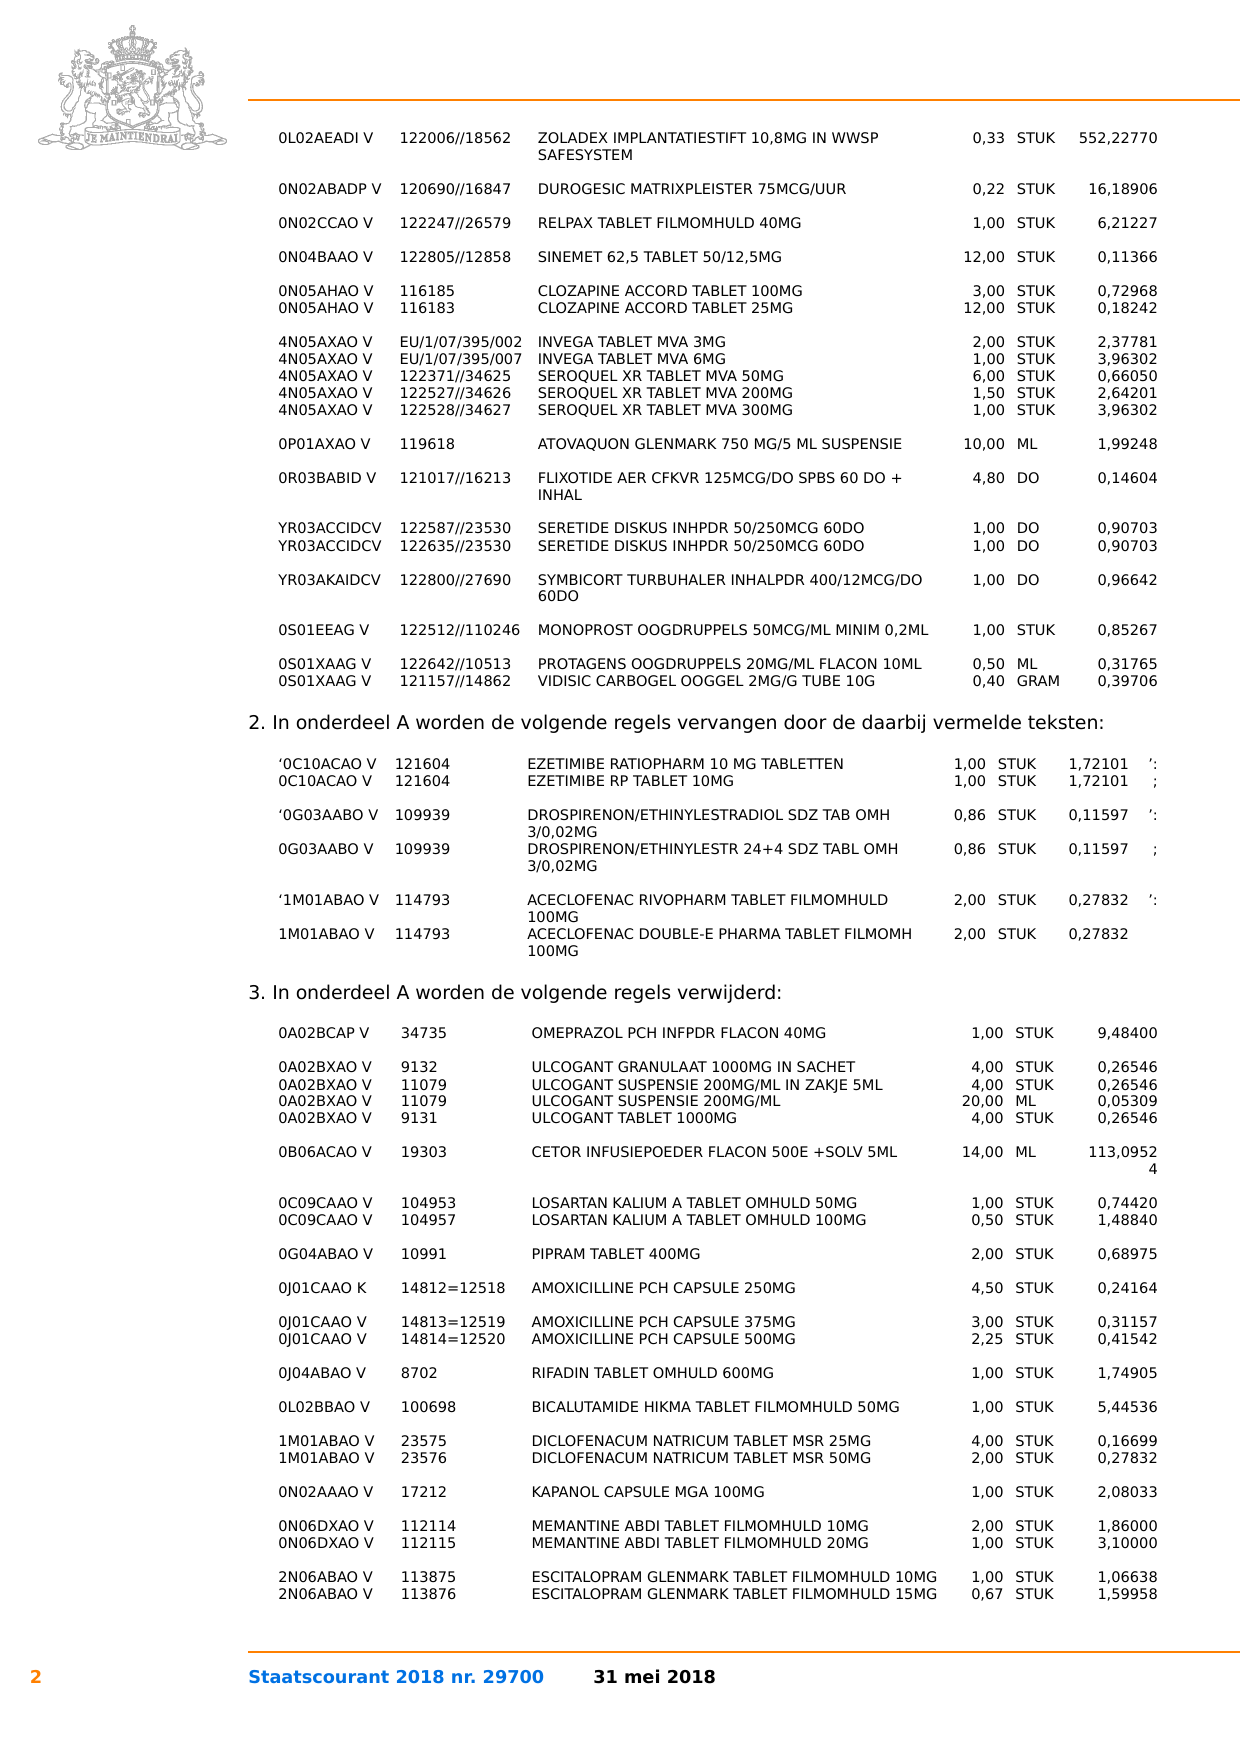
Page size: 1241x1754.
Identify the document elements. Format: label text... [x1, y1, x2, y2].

table_cell 0,33 [956, 130, 1011, 164]
table_cell [1069, 266, 1163, 283]
table_cell [395, 1467, 525, 1484]
table_cell 2,37781 [1069, 334, 1163, 351]
table_cell 0A02BXAO V [278, 1110, 394, 1127]
table_cell 3,00 [956, 283, 1011, 300]
table_header EZETIMIBE RATIOPHARM 10 MG TABLETTEN [521, 756, 939, 773]
table_cell 0S01XAAG V [278, 656, 393, 673]
table_header STUK [1009, 1025, 1074, 1042]
table_cell [1011, 639, 1069, 656]
table_cell 0,67 [954, 1586, 1009, 1603]
table_cell [1074, 1348, 1163, 1365]
table_cell 1,00 [956, 622, 1011, 639]
table_cell 4,00 [954, 1110, 1009, 1127]
table_cell [525, 1501, 954, 1518]
table_cell 0,26546 [1074, 1110, 1163, 1127]
table_cell [278, 1297, 394, 1314]
table_cell [1011, 164, 1069, 181]
table_cell 0G04ABAO V [278, 1246, 394, 1263]
table_cell ’: [1135, 807, 1163, 841]
table_cell [278, 554, 393, 571]
table_cell 104953 [395, 1195, 525, 1212]
table_cell [532, 317, 956, 334]
table_cell 0,27832 [1051, 892, 1134, 926]
table_cell [956, 164, 1011, 181]
table_cell [395, 1127, 525, 1144]
table_cell 0A02BXAO V [278, 1059, 394, 1076]
table_cell STUK [1011, 334, 1069, 351]
table_cell 0C10ACAO V [278, 773, 388, 790]
table_cell ESCITALOPRAM GLENMARK TABLET FILMOMHULD 10MG [525, 1569, 954, 1586]
table_cell [278, 198, 393, 215]
table_cell [1074, 1127, 1163, 1144]
table_cell [956, 317, 1011, 334]
table_cell VIDISIC CARBOGEL OOGGEL 2MG/G TUBE 10G [532, 673, 956, 690]
table_cell [954, 1297, 1009, 1314]
table_cell [278, 453, 393, 469]
table_cell 3,96302 [1069, 402, 1163, 418]
picture [38, 25, 227, 150]
table_cell 1,00 [954, 1569, 1009, 1586]
table_cell DUROGESIC MATRIXPLEISTER 75MCG/UUR [532, 181, 956, 198]
table_cell [278, 1229, 394, 1246]
table_cell 0,14604 [1069, 470, 1163, 503]
table_cell [956, 639, 1011, 656]
table_cell [389, 875, 521, 892]
table_cell [395, 1552, 525, 1569]
table_cell 0,86 [939, 807, 992, 841]
table_cell DO [1011, 538, 1069, 554]
table_cell 1,00 [954, 1535, 1009, 1552]
table_cell 10991 [395, 1246, 525, 1263]
table_cell 6,00 [956, 368, 1011, 384]
table_cell [1011, 504, 1069, 520]
table_cell 2,00 [954, 1246, 1009, 1263]
table_cell [394, 554, 532, 571]
table_cell [395, 1043, 525, 1059]
table_cell 1,50 [956, 385, 1011, 402]
table_cell [956, 504, 1011, 520]
table_cell [278, 317, 393, 334]
table_cell DICLOFENACUM NATRICUM TABLET MSR 50MG [525, 1450, 954, 1467]
table_cell 0N04BAAO V [278, 249, 393, 266]
table_cell 0,22 [956, 181, 1011, 198]
table_cell [956, 605, 1011, 622]
table_cell STUK [1009, 1569, 1074, 1586]
table_cell [394, 639, 532, 656]
table_cell 1,72101 [1051, 773, 1134, 790]
table_cell STUK [1009, 1518, 1074, 1535]
table_cell 114793 [389, 926, 521, 960]
table_cell ULCOGANT SUSPENSIE 200MG/ML IN ZAKJE 5ML [525, 1076, 954, 1093]
table_cell 0N06DXAO V [278, 1518, 394, 1535]
table_cell [395, 1229, 525, 1246]
table_cell 1,48840 [1074, 1212, 1163, 1229]
table_cell 116185 [394, 283, 532, 300]
table_cell [954, 1467, 1009, 1484]
table_cell [1011, 605, 1069, 622]
table_cell 0,16699 [1074, 1433, 1163, 1450]
table_cell [1074, 1501, 1163, 1518]
table_cell 0A02BXAO V [278, 1093, 394, 1110]
table_cell AMOXICILLINE PCH CAPSULE 250MG [525, 1280, 954, 1297]
table_cell [1009, 1382, 1074, 1399]
table_cell [954, 1178, 1009, 1195]
table_cell STUK [1009, 1433, 1074, 1450]
table_cell [395, 1297, 525, 1314]
table_cell 4N05AXAO V [278, 368, 393, 384]
table_cell 0C09CAAO V [278, 1212, 394, 1229]
table_cell DO [1011, 470, 1069, 503]
table_header OMEPRAZOL PCH INFPDR FLACON 40MG [525, 1025, 954, 1042]
table_cell [394, 504, 532, 520]
table_cell 9131 [395, 1110, 525, 1127]
table_cell AMOXICILLINE PCH CAPSULE 375MG [525, 1314, 954, 1331]
table_cell [954, 1416, 1009, 1433]
table_cell 0N05AHAO V [278, 283, 393, 300]
table_cell 2,64201 [1069, 385, 1163, 402]
table_cell [1135, 790, 1163, 807]
table_cell [532, 164, 956, 181]
table_cell CETOR INFUSIEPOEDER FLACON 500E +SOLV 5ML [525, 1144, 954, 1178]
table_cell 109939 [389, 841, 521, 875]
table_cell [278, 1348, 394, 1365]
table_cell [1069, 639, 1163, 656]
table_cell SERETIDE DISKUS INHPDR 50/250MCG 60DO [532, 538, 956, 554]
table_cell MONOPROST OOGDRUPPELS 50MCG/ML MINIM 0,2ML [532, 622, 956, 639]
table_cell STUK [1011, 283, 1069, 300]
table_cell [1009, 1501, 1074, 1518]
table_cell [532, 639, 956, 656]
table_cell [1011, 198, 1069, 215]
table_cell [278, 164, 393, 181]
table_cell [394, 453, 532, 469]
table_cell [956, 232, 1011, 249]
table_cell [956, 419, 1011, 436]
table_cell ‘1M01ABAO V [278, 892, 388, 926]
table_cell 121604 [389, 773, 521, 790]
table_cell [1009, 1348, 1074, 1365]
table_cell ’: [1135, 892, 1163, 926]
table_cell 0,85267 [1069, 622, 1163, 639]
table_cell [1009, 1229, 1074, 1246]
table_cell 0L02AEADI V [278, 130, 393, 164]
table_cell 0J01CAAO V [278, 1331, 394, 1348]
table_cell ULCOGANT SUSPENSIE 200MG/ML [525, 1093, 954, 1110]
table_cell ‘0G03AABO V [278, 807, 388, 841]
table_cell 1,00 [956, 538, 1011, 554]
table_cell INVEGA TABLET MVA 3MG [532, 334, 956, 351]
table_cell 0,41542 [1074, 1331, 1163, 1348]
table_cell 122247//26579 [394, 215, 532, 232]
table_cell STUK [1009, 1246, 1074, 1263]
table_cell 23576 [395, 1450, 525, 1467]
table_cell ACECLOFENAC DOUBLE-E PHARMA TABLET FILMOMH 100MG [521, 926, 939, 960]
table_cell STUK [1009, 1484, 1074, 1501]
table_cell CLOZAPINE ACCORD TABLET 25MG [532, 300, 956, 317]
table_cell [1074, 1382, 1163, 1399]
table_cell 1,59958 [1074, 1586, 1163, 1603]
table_cell [1011, 266, 1069, 283]
table_cell [1074, 1178, 1163, 1195]
table_cell 0J01CAAO V [278, 1314, 394, 1331]
table_cell 4N05AXAO V [278, 351, 393, 368]
table_cell 122528//34627 [394, 402, 532, 418]
table_cell LOSARTAN KALIUM A TABLET OMHULD 100MG [525, 1212, 954, 1229]
text 3. In onderdeel A worden de volgende regels verwijderd: [248, 982, 1163, 1003]
table_cell YR03ACCIDCV [278, 520, 393, 537]
table_cell 3,00 [954, 1314, 1009, 1331]
table_cell 0,50 [956, 656, 1011, 673]
table_cell ATOVAQUON GLENMARK 750 MG/5 ML SUSPENSIE [532, 436, 956, 452]
table_cell STUK [1011, 181, 1069, 198]
table_cell STUK [1011, 215, 1069, 232]
table_cell SERETIDE DISKUS INHPDR 50/250MCG 60DO [532, 520, 956, 537]
table_cell 1,74905 [1074, 1365, 1163, 1382]
table_cell 20,00 [954, 1093, 1009, 1110]
table_cell ; [1135, 773, 1163, 790]
table_cell [278, 1178, 394, 1195]
table_cell STUK [992, 892, 1051, 926]
table_cell [1069, 554, 1163, 571]
table_cell [1011, 317, 1069, 334]
table_cell [278, 1501, 394, 1518]
table_header 1,00 [939, 756, 992, 773]
table_cell [525, 1382, 954, 1399]
table_cell STUK [1011, 300, 1069, 317]
table_cell 1,00 [956, 520, 1011, 537]
table_cell 122635//23530 [394, 538, 532, 554]
table_cell STUK [1009, 1076, 1074, 1093]
table_cell [1009, 1178, 1074, 1195]
table_cell [525, 1178, 954, 1195]
table_cell [532, 453, 956, 469]
table_cell 6,21227 [1069, 215, 1163, 232]
table_cell [525, 1348, 954, 1365]
table_cell [1009, 1416, 1074, 1433]
table_cell 0,26546 [1074, 1076, 1163, 1093]
table_cell [1009, 1263, 1074, 1280]
table_cell 14814=12520 [395, 1331, 525, 1348]
table_cell [278, 1552, 394, 1569]
table_cell [1074, 1043, 1163, 1059]
table_cell 19303 [395, 1144, 525, 1178]
table_cell 119618 [394, 436, 532, 452]
table_cell STUK [1009, 1399, 1074, 1416]
table_cell 4N05AXAO V [278, 334, 393, 351]
table_cell 2,08033 [1074, 1484, 1163, 1501]
table_cell 122512//110246 [394, 622, 532, 639]
table_cell [1069, 198, 1163, 215]
table_cell ZOLADEX IMPLANTATIESTIFT 10,8MG IN WWSP SAFESYSTEM [532, 130, 956, 164]
table_cell 0,68975 [1074, 1246, 1163, 1263]
table_cell CLOZAPINE ACCORD TABLET 100MG [532, 283, 956, 300]
table_cell [1011, 232, 1069, 249]
table_cell STUK [1011, 622, 1069, 639]
table_cell 122642//10513 [394, 656, 532, 673]
table_cell [525, 1467, 954, 1484]
table_cell [1011, 419, 1069, 436]
table_cell DROSPIRENON/ETHINYLESTRADIOL SDZ TAB OMH 3/0,02MG [521, 807, 939, 841]
table_cell 0,11366 [1069, 249, 1163, 266]
table_cell 0,39706 [1069, 673, 1163, 690]
table_cell 104957 [395, 1212, 525, 1229]
table_cell [1069, 504, 1163, 520]
table_header 1,00 [954, 1025, 1009, 1042]
table_cell 3,96302 [1069, 351, 1163, 368]
table_cell PIPRAM TABLET 400MG [525, 1246, 954, 1263]
table_cell YR03AKAIDCV [278, 571, 393, 605]
table_cell STUK [1009, 1314, 1074, 1331]
table_cell [1074, 1229, 1163, 1246]
table_header 34735 [395, 1025, 525, 1042]
table_cell YR03ACCIDCV [278, 538, 393, 554]
table_cell [954, 1501, 1009, 1518]
table_cell 0A02BXAO V [278, 1076, 394, 1093]
table_cell [278, 232, 393, 249]
table_cell [278, 266, 393, 283]
table_cell STUK [1009, 1331, 1074, 1348]
table_cell STUK [1009, 1586, 1074, 1603]
table_cell 1,00 [954, 1484, 1009, 1501]
table_cell 0B06ACAO V [278, 1144, 394, 1178]
table_cell 0,86 [939, 841, 992, 875]
table_cell 122587//23530 [394, 520, 532, 537]
table_cell [1074, 1552, 1163, 1569]
table_cell 0,31765 [1069, 656, 1163, 673]
table_cell 0,18242 [1069, 300, 1163, 317]
table_cell 2,00 [939, 892, 992, 926]
table_cell 0,31157 [1074, 1314, 1163, 1331]
table_cell 1M01ABAO V [278, 1433, 394, 1450]
table_cell ; [1135, 841, 1163, 875]
table_cell 0,74420 [1074, 1195, 1163, 1212]
table_cell STUK [1009, 1110, 1074, 1127]
table_cell 0G03AABO V [278, 841, 388, 875]
table_cell STUK [1009, 1195, 1074, 1212]
table_cell [954, 1382, 1009, 1399]
table_cell [1011, 453, 1069, 469]
table_cell [1069, 164, 1163, 181]
table_cell [954, 1229, 1009, 1246]
table_cell 100698 [395, 1399, 525, 1416]
table_cell 0,27832 [1074, 1450, 1163, 1467]
table_cell 0,66050 [1069, 368, 1163, 384]
table_cell 0N06DXAO V [278, 1535, 394, 1552]
table_cell 10,00 [956, 436, 1011, 452]
table_cell [525, 1043, 954, 1059]
table_cell [278, 1416, 394, 1433]
table_cell 0L02BBAO V [278, 1399, 394, 1416]
table_cell 2N06ABAO V [278, 1586, 394, 1603]
table_cell [394, 266, 532, 283]
table_cell [395, 1382, 525, 1399]
table_cell [525, 1229, 954, 1246]
table_cell PROTAGENS OOGDRUPPELS 20MG/ML FLACON 10ML [532, 656, 956, 673]
table_cell 0J01CAAO K [278, 1280, 394, 1297]
table_cell EZETIMIBE RP TABLET 10MG [521, 773, 939, 790]
table_cell STUK [1011, 130, 1069, 164]
table_cell [525, 1416, 954, 1433]
table_cell 2,00 [939, 926, 992, 960]
table_cell 0R03BABID V [278, 470, 393, 503]
table_cell 14813=12519 [395, 1314, 525, 1331]
table_cell [1009, 1127, 1074, 1144]
table_cell [992, 875, 1051, 892]
table_cell 121017//16213 [394, 470, 532, 503]
table_cell 11079 [395, 1093, 525, 1110]
table_cell [525, 1297, 954, 1314]
table_cell STUK [992, 773, 1051, 790]
table_cell 17212 [395, 1484, 525, 1501]
table_cell 0S01EEAG V [278, 622, 393, 639]
table_cell LOSARTAN KALIUM A TABLET OMHULD 50MG [525, 1195, 954, 1212]
table_cell 5,44536 [1074, 1399, 1163, 1416]
table_cell [532, 198, 956, 215]
table_cell 112114 [395, 1518, 525, 1535]
table_cell 4,00 [954, 1433, 1009, 1450]
table_cell 0,11597 [1051, 841, 1134, 875]
table_cell 0N02CCAO V [278, 215, 393, 232]
table_cell DICLOFENACUM NATRICUM TABLET MSR 25MG [525, 1433, 954, 1450]
table_cell [939, 875, 992, 892]
table_cell 113876 [395, 1586, 525, 1603]
table_cell 0N02AAAO V [278, 1484, 394, 1501]
table_cell [521, 790, 939, 807]
table_cell [394, 419, 532, 436]
table_cell [1051, 790, 1134, 807]
table_cell STUK [1011, 351, 1069, 368]
table_cell [278, 1467, 394, 1484]
table_cell 121157//14862 [394, 673, 532, 690]
table_cell 23575 [395, 1433, 525, 1450]
table_cell SEROQUEL XR TABLET MVA 300MG [532, 402, 956, 418]
table_cell [278, 639, 393, 656]
table_cell [1074, 1416, 1163, 1433]
table_cell ML [1011, 656, 1069, 673]
table_cell [956, 266, 1011, 283]
table_cell [278, 1043, 394, 1059]
table_cell 8702 [395, 1365, 525, 1382]
table_cell 0,05309 [1074, 1093, 1163, 1110]
table_cell 1M01ABAO V [278, 1450, 394, 1467]
table_cell [956, 198, 1011, 215]
table_cell [956, 554, 1011, 571]
table_cell 4,00 [954, 1059, 1009, 1076]
table_cell 9132 [395, 1059, 525, 1076]
table_cell 1,00 [954, 1399, 1009, 1416]
table_header 1,72101 [1051, 756, 1134, 773]
table_cell [395, 1178, 525, 1195]
table_cell 4,80 [956, 470, 1011, 503]
table_cell 3,10000 [1074, 1535, 1163, 1552]
table_cell 1,00 [954, 1365, 1009, 1382]
table_cell 12,00 [956, 249, 1011, 266]
table_cell 0,24164 [1074, 1280, 1163, 1297]
table_cell 14812=12518 [395, 1280, 525, 1297]
table_cell 14,00 [954, 1144, 1009, 1178]
table_cell [532, 504, 956, 520]
table_cell [395, 1501, 525, 1518]
table_cell 120690//16847 [394, 181, 532, 198]
table_cell [278, 1382, 394, 1399]
table_cell 0,11597 [1051, 807, 1134, 841]
table_cell [1069, 232, 1163, 249]
table_cell [278, 790, 388, 807]
table_cell [278, 875, 388, 892]
table_cell [1009, 1467, 1074, 1484]
table_cell STUK [1009, 1212, 1074, 1229]
table_cell [954, 1348, 1009, 1365]
table_cell [1009, 1552, 1074, 1569]
table_cell SINEMET 62,5 TABLET 50/12,5MG [532, 249, 956, 266]
table_cell ML [1011, 436, 1069, 452]
table_cell 1,00 [956, 351, 1011, 368]
table_cell INVEGA TABLET MVA 6MG [532, 351, 956, 368]
table_cell [278, 504, 393, 520]
table_cell 1,06638 [1074, 1569, 1163, 1586]
table_cell EU/1/07/395/002 [394, 334, 532, 351]
table_cell 0,26546 [1074, 1059, 1163, 1076]
table_cell STUK [1011, 249, 1069, 266]
table_cell 4,50 [954, 1280, 1009, 1297]
table_cell [1074, 1297, 1163, 1314]
table_cell 4N05AXAO V [278, 385, 393, 402]
table_cell RIFADIN TABLET OMHULD 600MG [525, 1365, 954, 1382]
table_header ’: [1135, 756, 1163, 773]
table_cell MEMANTINE ABDI TABLET FILMOMHULD 20MG [525, 1535, 954, 1552]
table_cell 122006//18562 [394, 130, 532, 164]
table_cell ACECLOFENAC RIVOPHARM TABLET FILMOMHULD 100MG [521, 892, 939, 926]
table_cell [394, 317, 532, 334]
table_cell [1074, 1467, 1163, 1484]
table_cell 2,00 [954, 1518, 1009, 1535]
table_cell [939, 790, 992, 807]
table_cell 16,18906 [1069, 181, 1163, 198]
table_cell MEMANTINE ABDI TABLET FILMOMHULD 10MG [525, 1518, 954, 1535]
table_cell 0S01XAAG V [278, 673, 393, 690]
table_header STUK [992, 756, 1051, 773]
table_cell 0,27832 [1051, 926, 1134, 960]
table_cell ESCITALOPRAM GLENMARK TABLET FILMOMHULD 15MG [525, 1586, 954, 1603]
table_cell 2,00 [956, 334, 1011, 351]
table_cell [1135, 926, 1163, 960]
table_cell [992, 790, 1051, 807]
table_cell DO [1011, 520, 1069, 537]
table_cell [532, 554, 956, 571]
table_cell 2,00 [954, 1450, 1009, 1467]
table_cell ULCOGANT GRANULAAT 1000MG IN SACHET [525, 1059, 954, 1076]
table_cell 12,00 [956, 300, 1011, 317]
table_cell [954, 1263, 1009, 1280]
table_cell 1,00 [939, 773, 992, 790]
table_cell STUK [1011, 368, 1069, 384]
table_cell STUK [1009, 1450, 1074, 1467]
table_cell [1009, 1043, 1074, 1059]
table_cell [278, 419, 393, 436]
table_cell DO [1011, 571, 1069, 605]
table_cell 109939 [389, 807, 521, 841]
table_cell 0P01AXAO V [278, 436, 393, 452]
table_cell [532, 232, 956, 249]
table_cell ULCOGANT TABLET 1000MG [525, 1110, 954, 1127]
table_cell 1,99248 [1069, 436, 1163, 452]
table_cell BICALUTAMIDE HIKMA TABLET FILMOMHULD 50MG [525, 1399, 954, 1416]
table_cell [1069, 317, 1163, 334]
table_header 0A02BCAP V [278, 1025, 394, 1042]
table_cell [954, 1127, 1009, 1144]
table_cell 112115 [395, 1535, 525, 1552]
table_cell 1,86000 [1074, 1518, 1163, 1535]
table_cell [956, 453, 1011, 469]
table_cell SYMBICORT TURBUHALER INHALPDR 400/12MCG/DO 60DO [532, 571, 956, 605]
table_cell 1,00 [956, 215, 1011, 232]
table_cell ML [1009, 1093, 1074, 1110]
table_cell STUK [1011, 385, 1069, 402]
table_cell 0,40 [956, 673, 1011, 690]
table_cell 116183 [394, 300, 532, 317]
table_cell 1,00 [956, 571, 1011, 605]
table_cell 122800//27690 [394, 571, 532, 605]
table_cell 0,96642 [1069, 571, 1163, 605]
table_cell SEROQUEL XR TABLET MVA 50MG [532, 368, 956, 384]
table_cell DROSPIRENON/ETHINYLESTR 24+4 SDZ TABL OMH 3/0,02MG [521, 841, 939, 875]
table_cell 0,90703 [1069, 520, 1163, 537]
table_cell 11079 [395, 1076, 525, 1093]
table_cell [394, 605, 532, 622]
table_cell [1009, 1297, 1074, 1314]
table_cell 0,72968 [1069, 283, 1163, 300]
table_cell [521, 875, 939, 892]
table_cell 114793 [389, 892, 521, 926]
table_header ‘0C10ACAO V [278, 756, 388, 773]
table_cell EU/1/07/395/007 [394, 351, 532, 368]
table_cell 122527//34626 [394, 385, 532, 402]
table_cell STUK [1009, 1280, 1074, 1297]
table_cell 0,50 [954, 1212, 1009, 1229]
table_cell 0,90703 [1069, 538, 1163, 554]
table_cell 2,25 [954, 1331, 1009, 1348]
table_cell [1051, 875, 1134, 892]
table_cell 122371//34625 [394, 368, 532, 384]
table_cell STUK [992, 841, 1051, 875]
table_cell 0N05AHAO V [278, 300, 393, 317]
table_cell [954, 1552, 1009, 1569]
table_cell STUK [1009, 1365, 1074, 1382]
table_cell 1M01ABAO V [278, 926, 388, 960]
table_cell STUK [1009, 1535, 1074, 1552]
table_cell 113875 [395, 1569, 525, 1586]
text 2. In onderdeel A worden de volgende regels vervangen door de daarbij vermelde teksten: [248, 712, 1163, 734]
table_cell [394, 198, 532, 215]
table_cell [525, 1127, 954, 1144]
table_cell 4,00 [954, 1076, 1009, 1093]
table_cell 1,00 [956, 402, 1011, 418]
table_cell 0J04ABAO V [278, 1365, 394, 1382]
table_cell STUK [1011, 402, 1069, 418]
table_cell [1069, 419, 1163, 436]
table_cell KAPANOL CAPSULE MGA 100MG [525, 1484, 954, 1501]
table_cell 0N02ABADP V [278, 181, 393, 198]
table_cell AMOXICILLINE PCH CAPSULE 500MG [525, 1331, 954, 1348]
table_header 121604 [389, 756, 521, 773]
table_cell [395, 1348, 525, 1365]
table_cell [1011, 554, 1069, 571]
table_cell [394, 232, 532, 249]
table_cell 1,00 [954, 1195, 1009, 1212]
table_cell FLIXOTIDE AER CFKVR 125MCG/DO SPBS 60 DO + INHAL [532, 470, 956, 503]
table_cell SEROQUEL XR TABLET MVA 200MG [532, 385, 956, 402]
table_cell 2N06ABAO V [278, 1569, 394, 1586]
table_header 9,48400 [1074, 1025, 1163, 1042]
table_cell [278, 1263, 394, 1280]
table_cell [532, 605, 956, 622]
table_cell 122805//12858 [394, 249, 532, 266]
table_cell STUK [992, 926, 1051, 960]
table_cell [1074, 1263, 1163, 1280]
table_cell [532, 419, 956, 436]
table_cell [1069, 605, 1163, 622]
table_cell GRAM [1011, 673, 1069, 690]
table_cell [1069, 453, 1163, 469]
table_cell ML [1009, 1144, 1074, 1178]
table_cell [525, 1263, 954, 1280]
table_cell [1135, 875, 1163, 892]
table_cell [278, 1127, 394, 1144]
table_cell RELPAX TABLET FILMOMHULD 40MG [532, 215, 956, 232]
table_cell [395, 1416, 525, 1433]
table_cell [532, 266, 956, 283]
table_cell [389, 790, 521, 807]
table_cell 113,09524 [1074, 1144, 1163, 1178]
table_cell [954, 1043, 1009, 1059]
table_cell 0C09CAAO V [278, 1195, 394, 1212]
table_cell [395, 1263, 525, 1280]
table_cell 552,22770 [1069, 130, 1163, 164]
table_cell 4N05AXAO V [278, 402, 393, 418]
table_cell [394, 164, 532, 181]
table_cell [525, 1552, 954, 1569]
table_cell [278, 605, 393, 622]
table_cell STUK [1009, 1059, 1074, 1076]
table_cell STUK [992, 807, 1051, 841]
